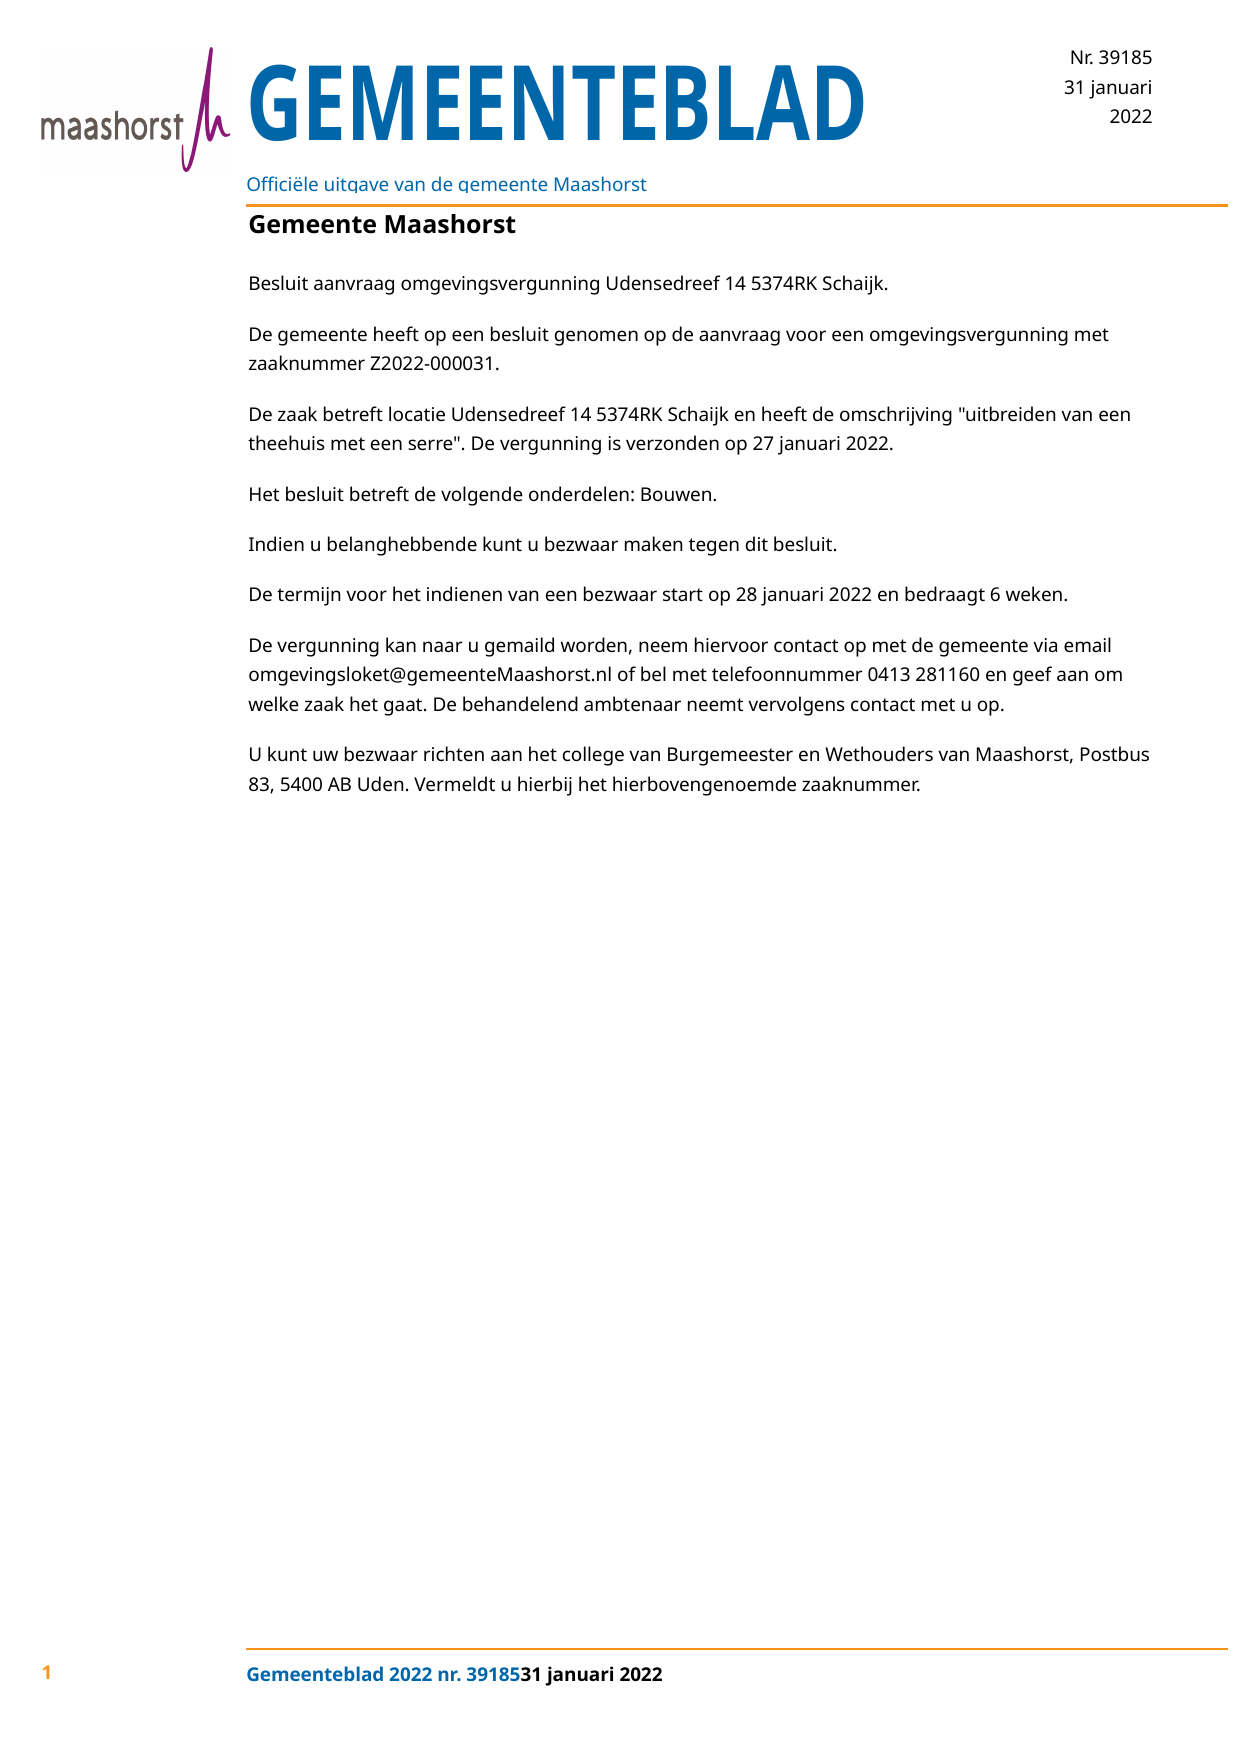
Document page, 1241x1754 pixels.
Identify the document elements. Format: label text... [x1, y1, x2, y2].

text De vergunning kan naar u gemaild worden, neem hiervoor contact op met de gemeente via email omgevingsloket@gemeenteMaashorst.nl of bel met telefoonnummer 0413 281160 en geef aan om welke zaak het gaat. De behandelend ambtenaar neemt vervolgens contact met u op. [248, 632, 1152, 717]
text De gemeente heeft op een besluit genomen op de aanvraag voor een omgevingsvergunning met zaaknummer Z2022-000031. [248, 321, 1152, 376]
text De termijn voor het indienen van een bezwaar start op 28 januari 2022 en bedraagt 6 weken. [248, 582, 1152, 607]
text Gemeente Maashorst [248, 207, 1152, 241]
text Het besluit betreft de volgende onderdelen: Bouwen. [248, 481, 1152, 506]
text Besluit aanvraag omgevingsvergunning Udensedreef 14 5374RK Schaijk. [248, 270, 1152, 296]
text U kunt uw bezwaar richten aan het college van Burgemeester en Wethouders van Maashorst, Postbus 83, 5400 AB Uden. Vermeldt u hierbij het hierbovengenoemde zaaknummer. [248, 742, 1152, 797]
picture [41, 47, 231, 172]
text Indien u belanghebbende kunt u bezwaar maken tegen dit besluit. [248, 531, 1152, 557]
text De zaak betreft locatie Udensedreef 14 5374RK Schaijk en heeft de omschrijving "uitbreiden van een theehuis met een serre". De vergunning is verzonden op 27 januari 2022. [248, 401, 1152, 456]
